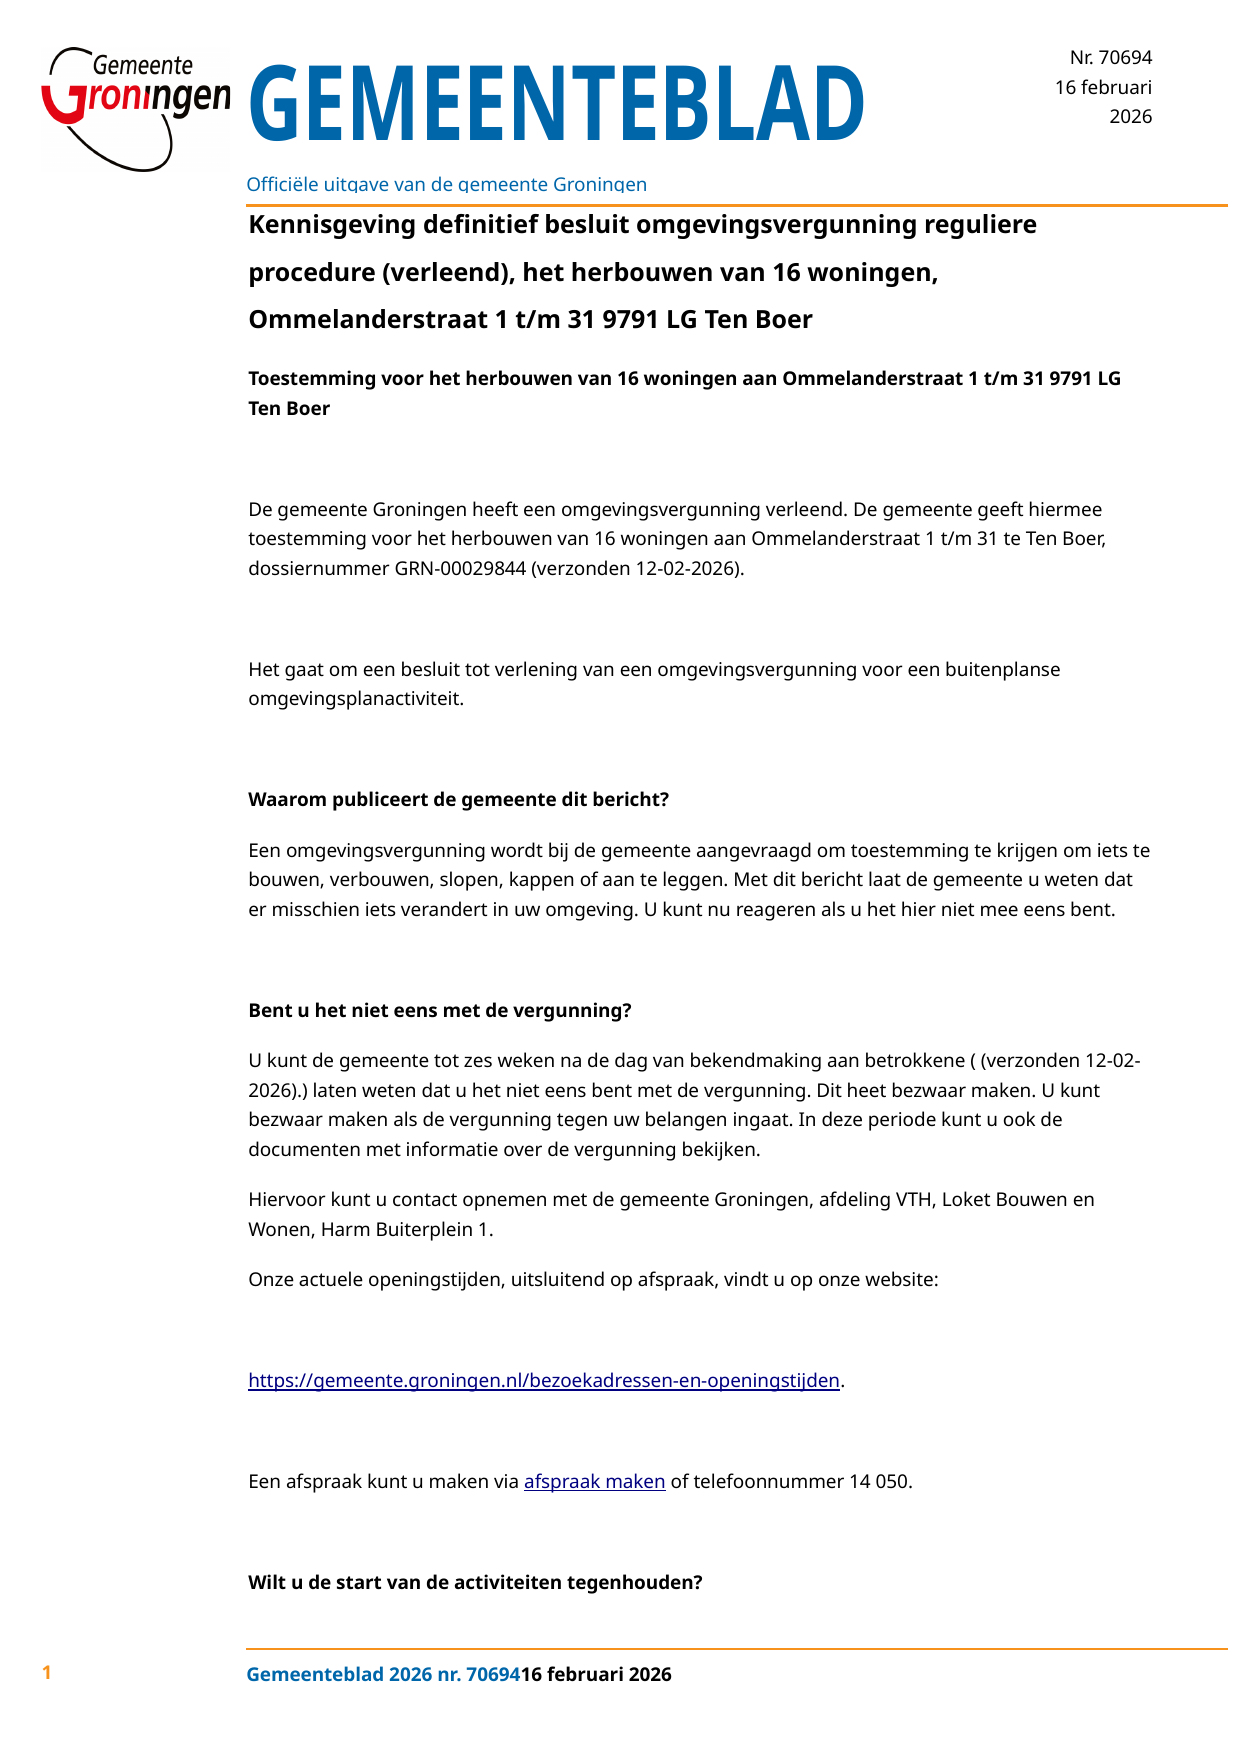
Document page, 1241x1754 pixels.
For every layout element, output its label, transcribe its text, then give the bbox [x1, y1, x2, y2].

text Een omgevingsvergunning wordt bij de gemeente aangevraagd om toestemming te krijgen om iets te bouwen, verbouwen, slopen, kappen of aan te leggen. Met dit bericht laat de gemeente u weten dat er misschien iets verandert in uw omgeving. U kunt nu reageren als u het hier niet mee eens bent. [248, 837, 1152, 922]
text Het gaat om een besluit tot verlening van een omgevingsvergunning voor een buitenplanse omgevingsplanactiviteit. [248, 656, 1152, 711]
text Hiervoor kunt u contact opnemen met de gemeente Groningen, afdeling VTH, Loket Bouwen en Wonen, Harm Buiterplein 1. [248, 1186, 1152, 1242]
text De gemeente Groningen heeft een omgevingsvergunning verleend. De gemeente geeft hiermee toestemming voor het herbouwen van 16 woningen aan Ommelanderstraat 1 t/m 31 te Ten Boer, dossiernummer GRN-00029844 (verzonden 12-02-2026). [248, 496, 1152, 581]
text Kennisgeving definitief besluit omgevingsvergunning reguliere procedure (verleend), het herbouwen van 16 woningen, Ommelanderstraat 1 t/m 31 9791 LG Ten Boer [248, 207, 1152, 336]
text Een afspraak kunt u maken via afspraak maken of telefoonnummer 14 050. [248, 1468, 1152, 1494]
text Waarom publiceert de gemeente dit bericht? [248, 786, 1152, 812]
text Wilt u de start van de activiteiten tegenhouden? [248, 1569, 1152, 1594]
text U kunt de gemeente tot zes weken na de dag van bekendmaking aan betrokkene ( (verzonden 12-02-2026).) laten weten dat u het niet eens bent met de vergunning. Dit heet bezwaar maken. U kunt bezwaar maken als de vergunning tegen uw belangen ingaat. In deze periode kunt u ook de documenten met informatie over de vergunning bekijken. [248, 1047, 1152, 1162]
text Onze actuele openingstijden, uitsluitend op afspraak, vindt u op onze website: [248, 1266, 1152, 1292]
picture [41, 47, 231, 172]
text Bent u het niet eens met de vergunning? [248, 997, 1152, 1022]
text Toestemming voor het herbouwen van 16 woningen aan Ommelanderstraat 1 t/m 31 9791 LG Ten Boer [248, 366, 1152, 421]
text https://gemeente.groningen.nl/bezoekadressen-en-openingstijden. [248, 1367, 1152, 1393]
